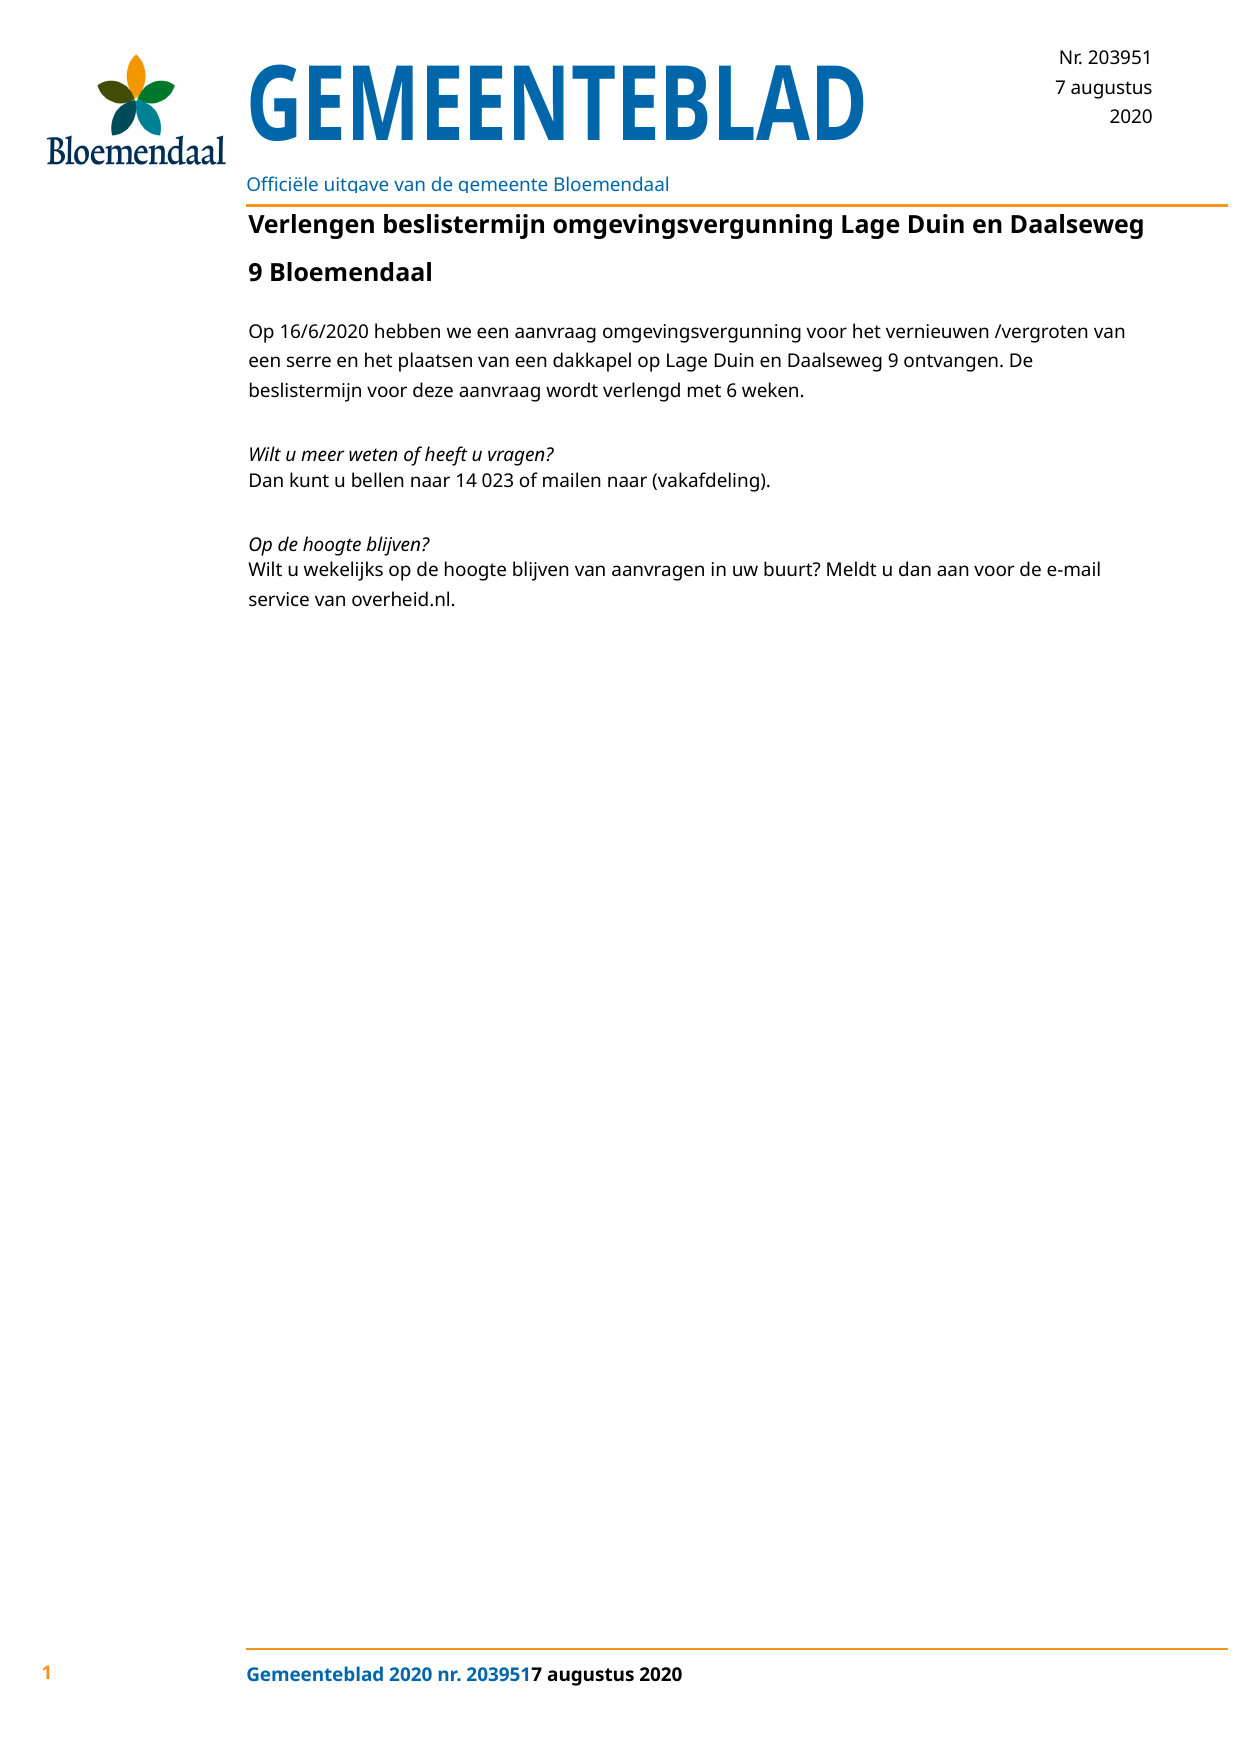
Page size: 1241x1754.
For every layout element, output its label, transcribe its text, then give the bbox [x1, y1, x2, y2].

text Verlengen beslistermijn omgevingsvergunning Lage Duin en Daalseweg 9 Bloemendaal [248, 207, 1152, 288]
text Wilt u wekelijks op de hoogte blijven van aanvragen in uw buurt? Meldt u dan aan voor de e-mail service van overheid.nl. [248, 556, 1152, 612]
picture [41, 47, 231, 172]
text Dan kunt u bellen naar 14 023 of mailen naar (vakafdeling). [248, 467, 1152, 492]
text Wilt u meer weten of heeft u vragen? [248, 441, 1152, 467]
text Op de hoogte blijven? [248, 531, 1152, 556]
text Op 16/6/2020 hebben we een aanvraag omgevingsvergunning voor het vernieuwen /vergroten van een serre en het plaatsen van een dakkapel op Lage Duin en Daalseweg 9 ontvangen. De beslistermijn voor deze aanvraag wordt verlengd met 6 weken. [248, 318, 1152, 403]
